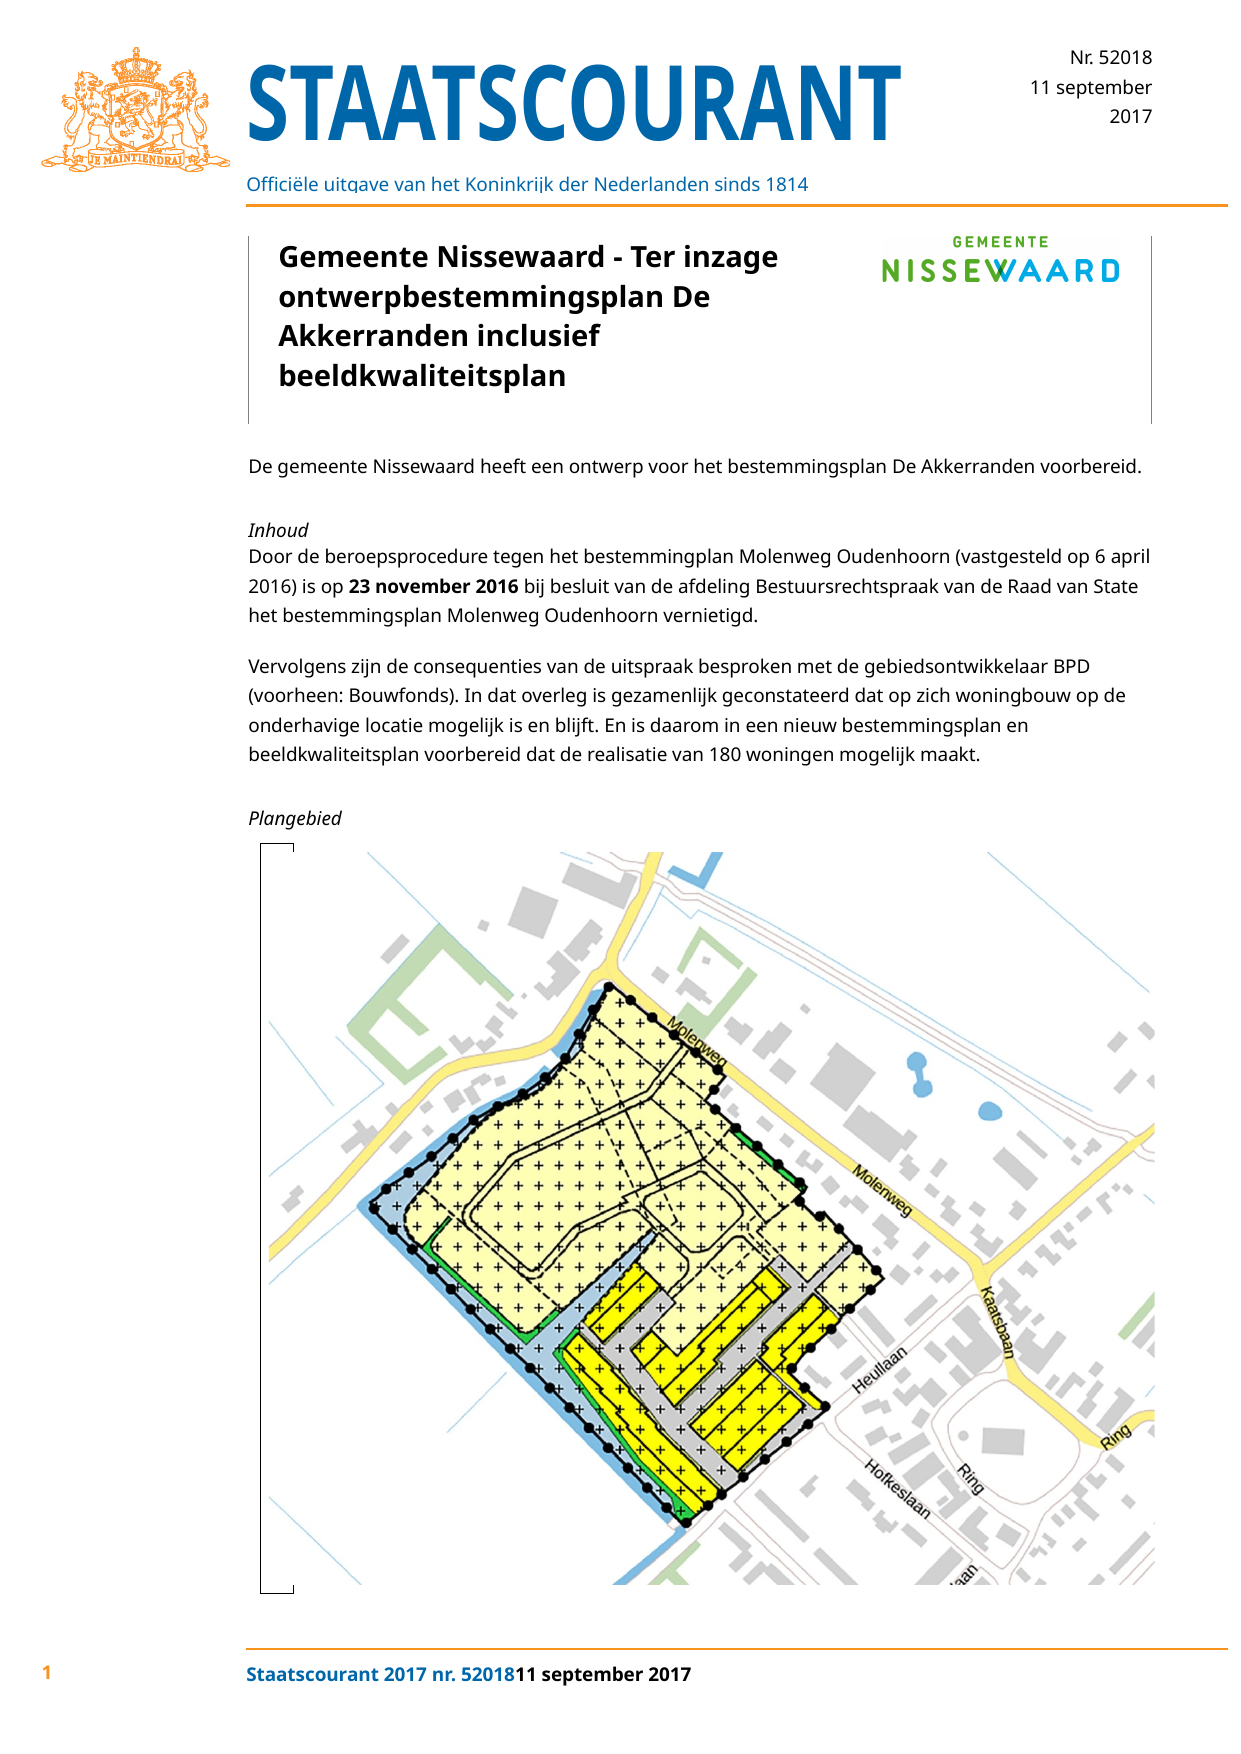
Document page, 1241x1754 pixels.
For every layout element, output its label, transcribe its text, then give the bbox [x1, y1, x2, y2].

text Vervolgens zijn de consequenties van de uitspraak besproken met de gebiedsontwikkelaar BPD (voorheen: Bouwfonds). In dat overleg is gezamenlijk geconstateerd dat op zich woningbouw op de onderhavige locatie mogelijk is en blijft. En is daarom in een nieuw bestemmingsplan en beeldkwaliteitsplan voorbereid dat de realisatie van 180 woningen mogelijk maakt. [248, 653, 1152, 767]
picture [268, 852, 1155, 1585]
text Inhoud [248, 518, 1152, 543]
picture [882, 236, 1119, 282]
table_header Gemeente Nissewaard - Ter inzage ontwerpbestemmingsplan De Akkerranden inclusief beeldkwaliteitsplan [249, 236, 850, 424]
text Plangebied [248, 806, 1152, 831]
picture [41, 47, 231, 172]
picture [1107, 264, 1114, 277]
text De gemeente Nissewaard heeft een ontwerp voor het bestemmingsplan De Akkerranden voorbereid. [248, 454, 1152, 479]
picture [1023, 277, 1036, 282]
table_header [850, 236, 1151, 424]
picture [1081, 275, 1088, 282]
text Door de beroepsprocedure tegen het bestemmingplan Molenweg Oudenhoorn (vastgesteld op 6 april 2016) is op 23 november 2016 bij besluit van de afdeling Bestuursrechtspraak van de Raad van State het bestemmingsplan Molenweg Oudenhoorn vernietigd. [248, 543, 1152, 628]
picture [1051, 277, 1064, 282]
